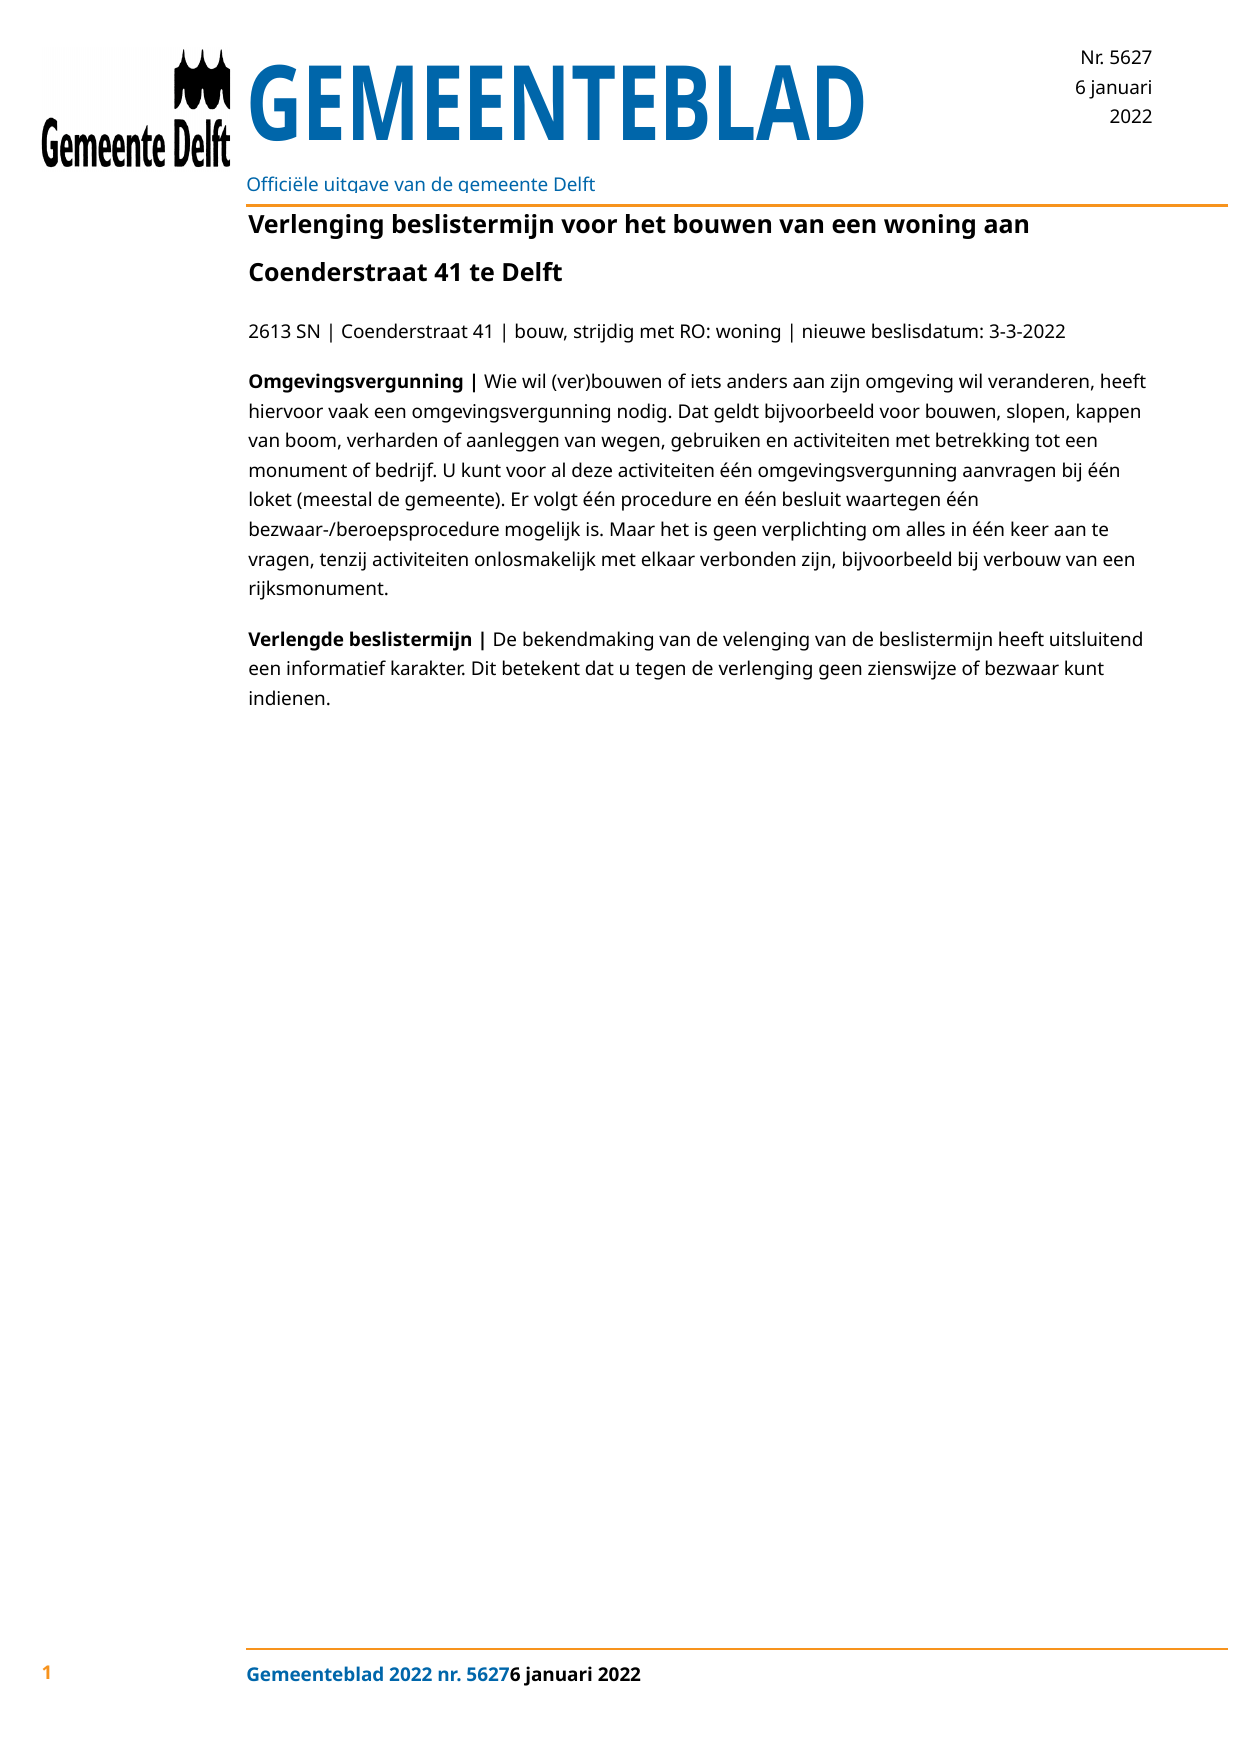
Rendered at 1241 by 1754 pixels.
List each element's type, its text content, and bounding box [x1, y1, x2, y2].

text Omgevingsvergunning | Wie wil (ver)bouwen of iets anders aan zijn omgeving wil veranderen, heeft hiervoor vaak een omgevingsvergunning nodig. Dat geldt bijvoorbeeld voor bouwen, slopen, kappen van boom, verharden of aanleggen van wegen, gebruiken en activiteiten met betrekking tot een monument of bedrijf. U kunt voor al deze activiteiten één omgevingsvergunning aanvragen bij één loket (meestal de gemeente). Er volgt één procedure en één besluit waartegen één bezwaar-/beroepsprocedure mogelijk is. Maar het is geen verplichting om alles in één keer aan te vragen, tenzij activiteiten onlosmakelijk met elkaar verbonden zijn, bijvoorbeeld bij verbouw van een rijksmonument. [248, 368, 1152, 601]
text Verlenging beslistermijn voor het bouwen van een woning aan Coenderstraat 41 te Delft [248, 207, 1152, 288]
picture [41, 47, 231, 172]
text Verlengde beslistermijn | De bekendmaking van de velenging van de beslistermijn heeft uitsluitend een informatief karakter. Dit betekent dat u tegen de verlenging geen zienswijze of bezwaar kunt indienen. [248, 626, 1152, 711]
text 2613 SN | Coenderstraat 41 | bouw, strijdig met RO: woning | nieuwe beslisdatum: 3-3-2022 [248, 318, 1152, 344]
